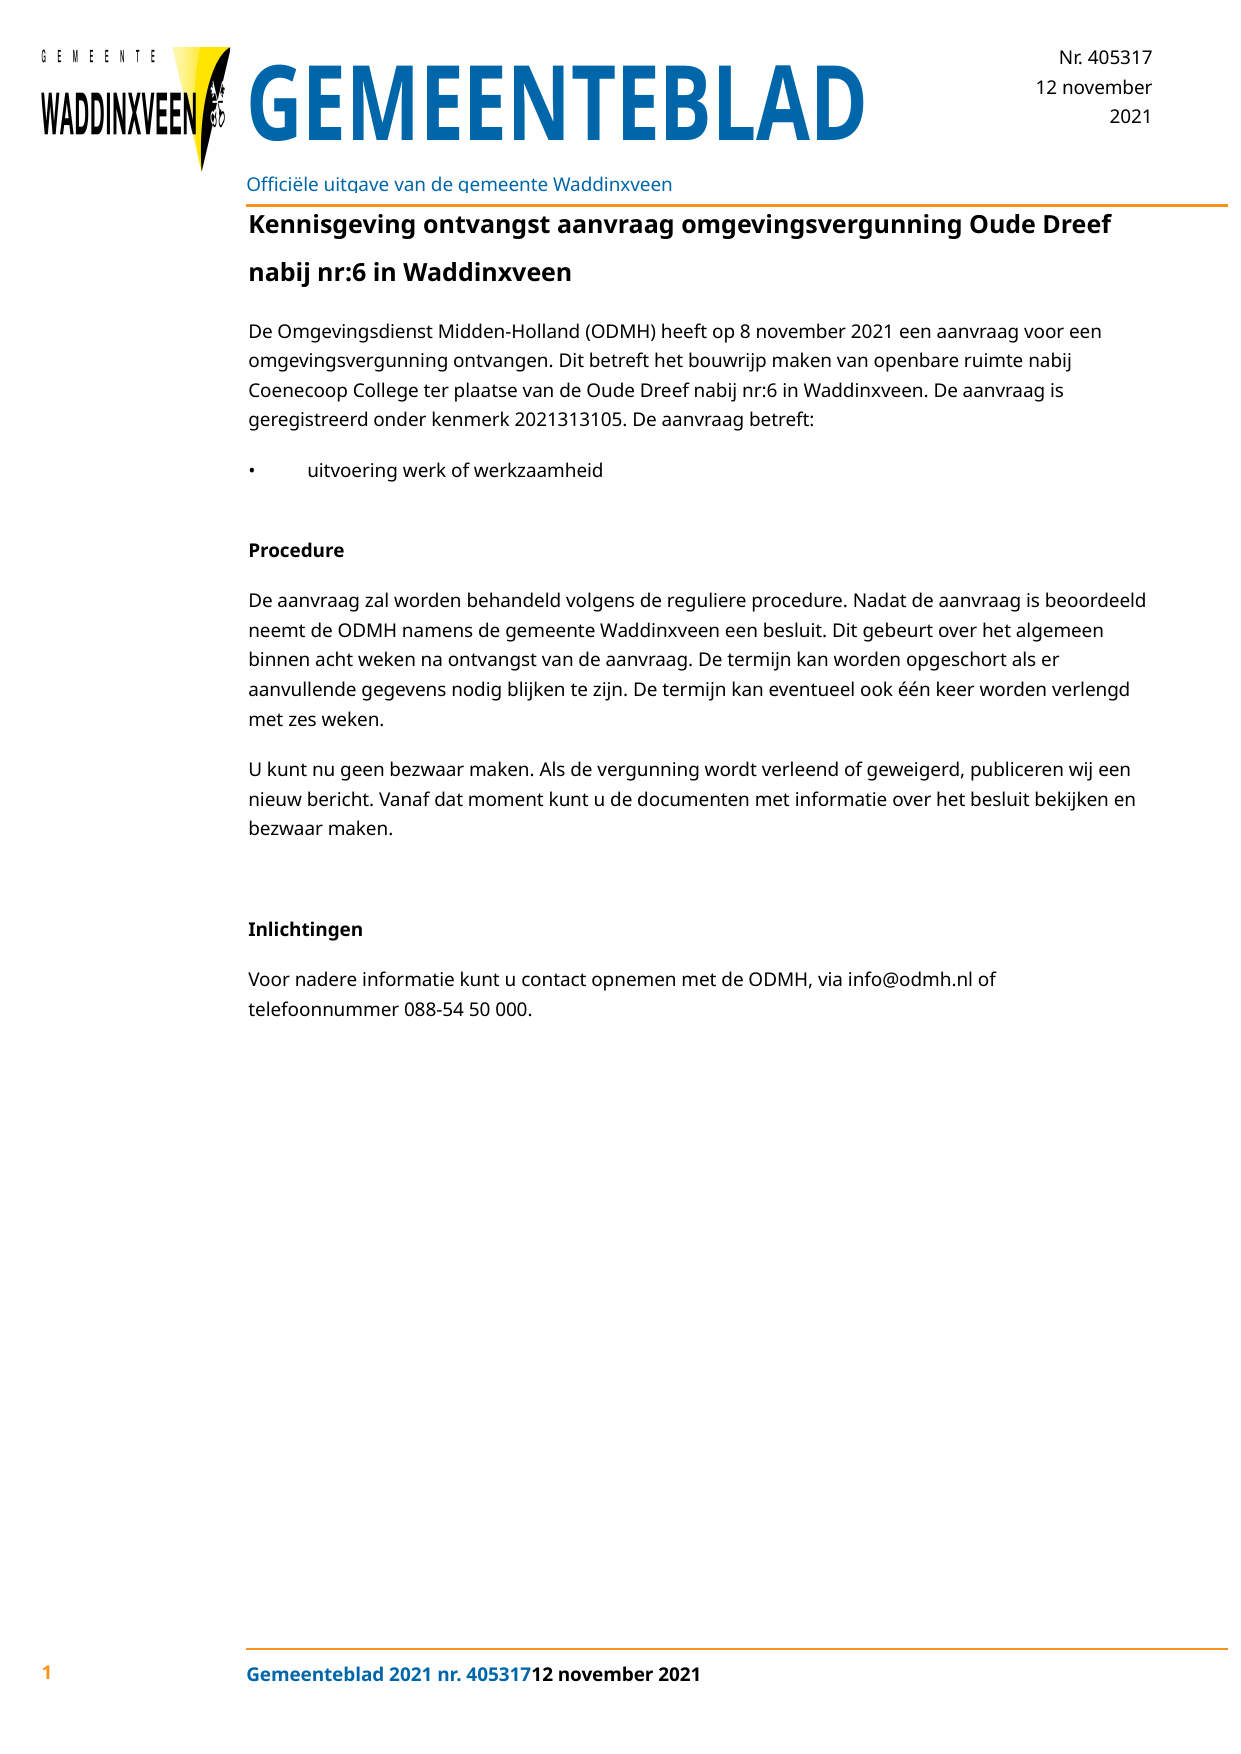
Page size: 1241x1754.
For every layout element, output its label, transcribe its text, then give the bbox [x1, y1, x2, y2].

text De Omgevingsdienst Midden-Holland (ODMH) heeft op 8 november 2021 een aanvraag voor een omgevingsvergunning ontvangen. Dit betreft het bouwrijp maken van openbare ruimte nabij Coenecoop College ter plaatse van de Oude Dreef nabij nr:6 in Waddinxveen. De aanvraag is geregistreerd onder kenmerk 2021313105. De aanvraag betreft: [248, 318, 1152, 432]
list uitvoering werk of werkzaamheid [248, 457, 1152, 483]
text Kennisgeving ontvangst aanvraag omgevingsvergunning Oude Dreef nabij nr:6 in Waddinxveen [248, 207, 1152, 288]
text U kunt nu geen bezwaar maken. Als de vergunning wordt verleend of geweigerd, publiceren wij een nieuw bericht. Vanaf dat moment kunt u de documenten met informatie over het besluit bekijken en bezwaar maken. [248, 756, 1152, 841]
text Inlichtingen [248, 916, 1152, 942]
picture [41, 47, 231, 172]
text Voor nadere informatie kunt u contact opnemen met de ODMH, via info@odmh.nl of telefoonnummer 088-54 50 000. [248, 967, 1152, 1022]
text Procedure [248, 537, 1152, 563]
text De aanvraag zal worden behandeld volgens de reguliere procedure. Nadat de aanvraag is beoordeeld neemt de ODMH namens de gemeente Waddinxveen een besluit. Dit gebeurt over het algemeen binnen acht weken na ontvangst van de aanvraag. De termijn kan worden opgeschort als er aanvullende gegevens nodig blijken te zijn. De termijn kan eventueel ook één keer worden verlengd met zes weken. [248, 587, 1152, 732]
